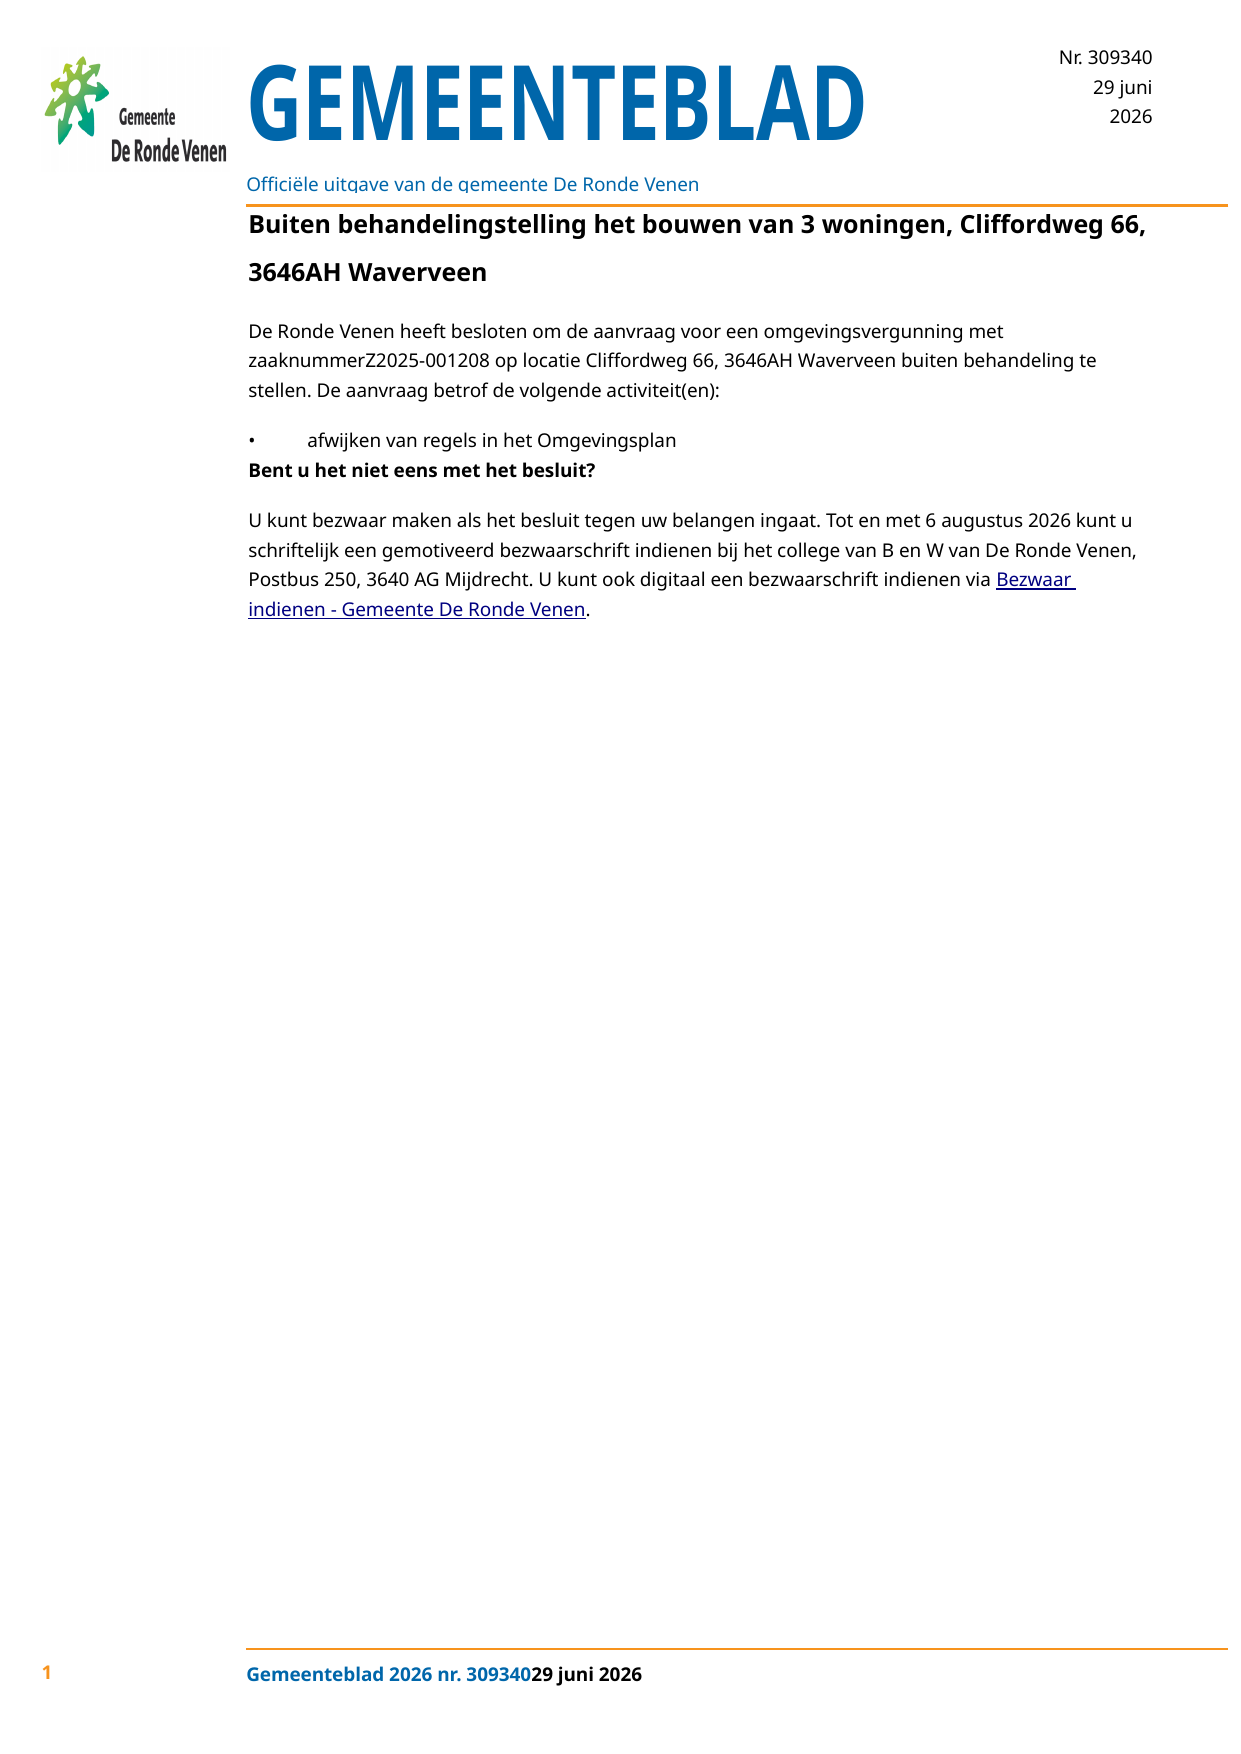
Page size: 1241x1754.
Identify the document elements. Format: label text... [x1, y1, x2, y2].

text Bent u het niet eens met het besluit? [248, 457, 1152, 483]
text U kunt bezwaar maken als het besluit tegen uw belangen ingaat. Tot en met 6 augustus 2026 kunt u schriftelijk een gemotiveerd bezwaarschrift indienen bij het college van B en W van De Ronde Venen, Postbus 250, 3640 AG Mijdrecht. U kunt ook digitaal een bezwaarschrift indienen via Bezwaar indienen - Gemeente De Ronde Venen. [248, 507, 1152, 622]
text De Ronde Venen heeft besloten om de aanvraag voor een omgevingsvergunning met zaaknummerZ2025-001208 op locatie Cliffordweg 66, 3646AH Waverveen buiten behandeling te stellen. De aanvraag betrof de volgende activiteit(en): [248, 318, 1152, 403]
list afwijken van regels in het Omgevingsplan [248, 427, 1152, 453]
picture [41, 47, 231, 172]
text Buiten behandelingstelling het bouwen van 3 woningen, Cliffordweg 66, 3646AH Waverveen [248, 207, 1152, 288]
